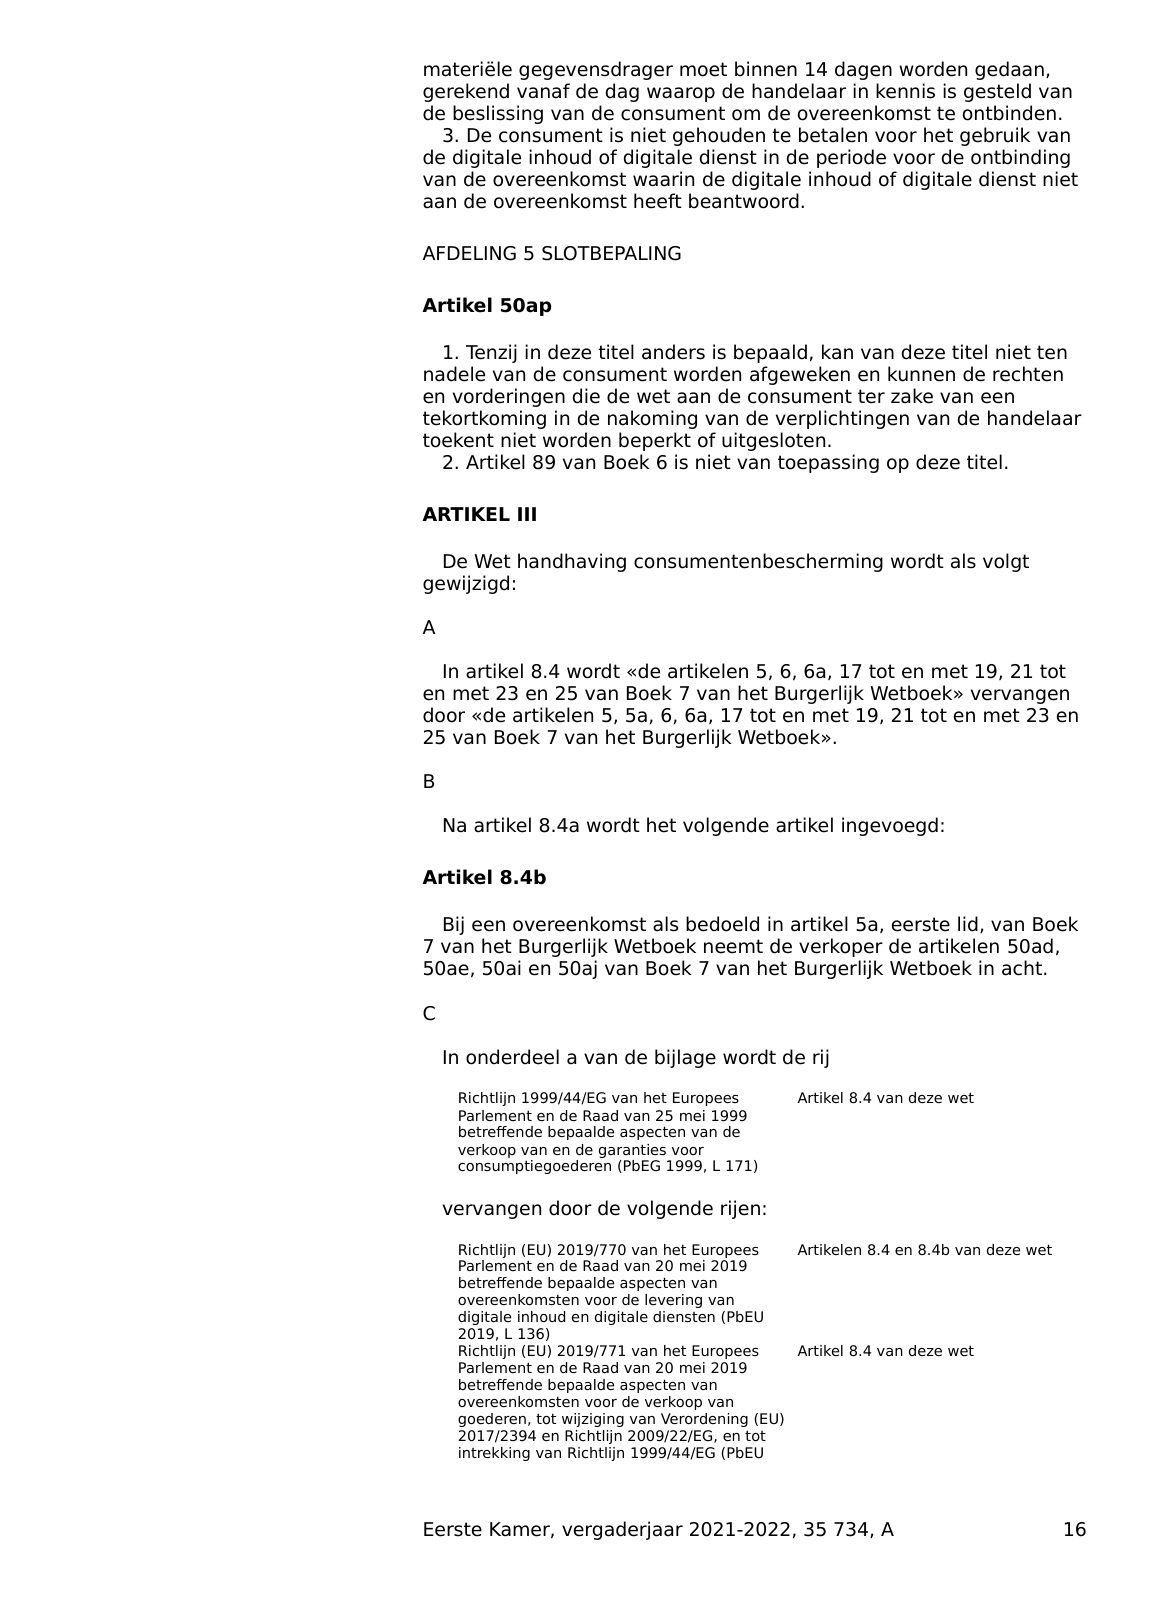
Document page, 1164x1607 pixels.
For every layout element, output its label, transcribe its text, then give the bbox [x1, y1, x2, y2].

text Na artikel 8.4a wordt het volgende artikel ingevoegd: [422, 815, 1087, 837]
subtitle ARTIKEL III [422, 504, 1087, 526]
subtitle Artikel 8.4b [422, 867, 1087, 889]
text vervangen door de volgende rijen: [422, 1197, 1087, 1219]
subtitle AFDELING 5 SLOTBEPALING [422, 243, 1087, 265]
text De Wet handhaving consumentenbescherming wordt als volgt gewijzigd: [422, 551, 1087, 595]
table_cell Richtlijn (EU) 2019/771 van het Europees Parlement en de Raad van 20 mei 2019 betreffende bepaalde aspecten van overeenkomsten voor de verkoop van goederen, tot wijziging van Verordening (EU) 2017/2394 en Richtlijn 2009/22/EG, en tot intrekking van Richtlijn 1999/44/EG (PbEU [452, 1343, 791, 1462]
table_cell Artikel 8.4 van deze wet [791, 1343, 1087, 1462]
text materiële gegevensdrager moet binnen 14 dagen worden gedaan, gerekend vanaf de dag waarop de handelaar in kennis is gesteld van de beslissing van de consument om de overeenkomst te ontbinden. [422, 59, 1087, 125]
table_header Richtlijn (EU) 2019/770 van het Europees Parlement en de Raad van 20 mei 2019 betreffende bepaalde aspecten van overeenkomsten voor de levering van digitale inhoud en digitale diensten (PbEU 2019, L 136) [452, 1241, 791, 1343]
text In artikel 8.4 wordt «de artikelen 5, 6, 6a, 17 tot en met 19, 21 tot en met 23 en 25 van Boek 7 van het Burgerlijk Wetboek» vervangen door «de artikelen 5, 5a, 6, 6a, 17 tot en met 19, 21 tot en met 23 en 25 van Boek 7 van het Burgerlijk Wetboek». [422, 661, 1087, 749]
table_header [422, 1241, 452, 1343]
table_cell [422, 1343, 452, 1462]
text C [422, 1002, 1087, 1024]
text Bij een overeenkomst als bedoeld in artikel 5a, eerste lid, van Boek 7 van het Burgerlijk Wetboek neemt de verkoper de artikelen 50ad, 50ae, 50ai en 50aj van Boek 7 van het Burgerlijk Wetboek in acht. [422, 914, 1087, 980]
table_header [422, 1090, 452, 1175]
table_header Richtlijn 1999/44/EG van het Europees Parlement en de Raad van 25 mei 1999 betreffende bepaalde aspecten van de verkoop van en de garanties voor consumptiegoederen (PbEG 1999, L 171) [452, 1090, 791, 1175]
text 2. Artikel 89 van Boek 6 is niet van toepassing op deze titel. [422, 452, 1087, 474]
table_header Artikel 8.4 van deze wet [791, 1090, 1087, 1175]
text B [422, 771, 1087, 793]
text 3. De consument is niet gehouden te betalen voor het gebruik van de digitale inhoud of digitale dienst in de periode voor de ontbinding van de overeenkomst waarin de digitale inhoud of digitale dienst niet aan de overeenkomst heeft beantwoord. [422, 125, 1087, 213]
text 1. Tenzij in deze titel anders is bepaald, kan van deze titel niet ten nadele van de consument worden afgeweken en kunnen de rechten en vorderingen die de wet aan de consument ter zake van een tekortkoming in de nakoming van de verplichtingen van de handelaar toekent niet worden beperkt of uitgesloten. [422, 342, 1087, 452]
text In onderdeel a van de bijlage wordt de rij [422, 1047, 1087, 1068]
text A [422, 617, 1087, 639]
subtitle Artikel 50ap [422, 295, 1087, 317]
table_header Artikelen 8.4 en 8.4b van deze wet [791, 1241, 1087, 1343]
